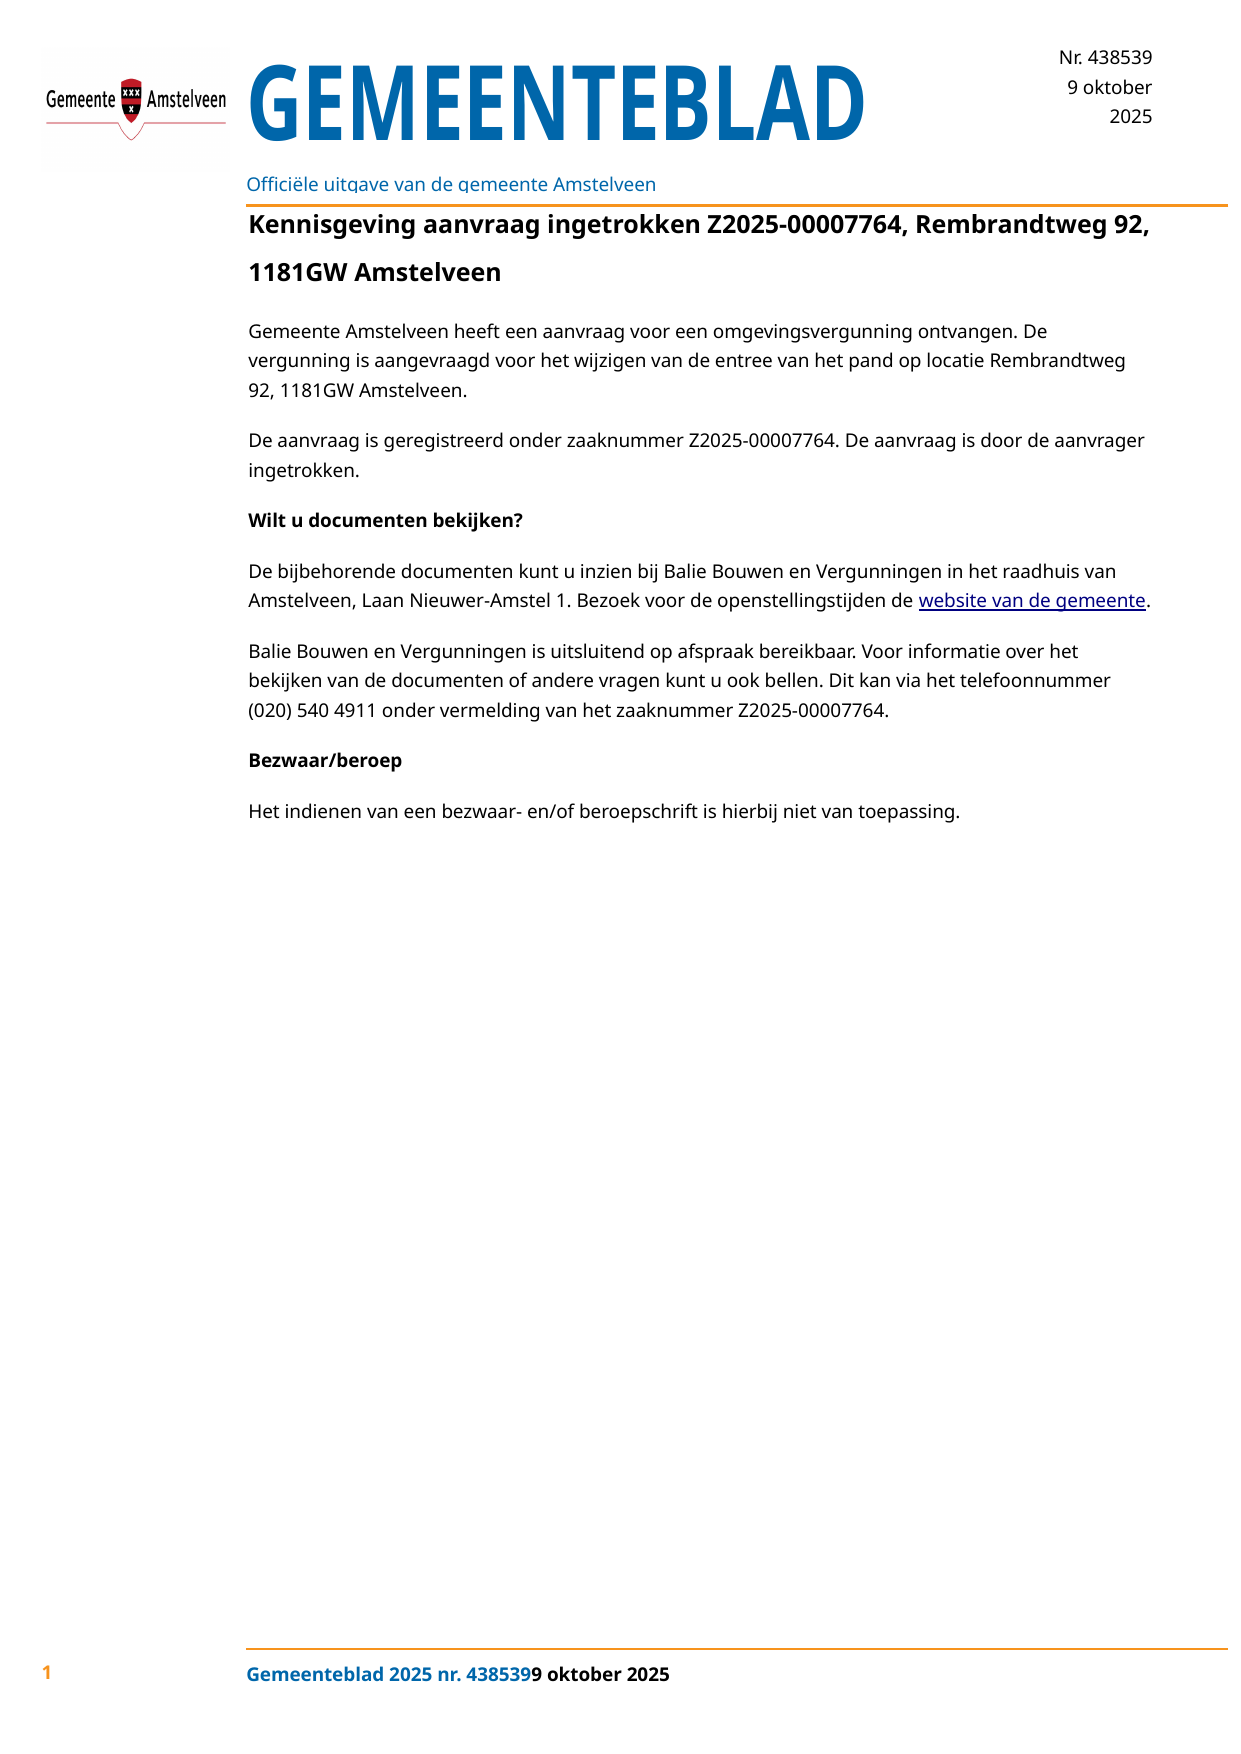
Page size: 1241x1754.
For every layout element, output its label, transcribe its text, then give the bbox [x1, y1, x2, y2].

text De aanvraag is geregistreerd onder zaaknummer Z2025-00007764. De aanvraag is door de aanvrager ingetrokken. [248, 427, 1152, 483]
text Wilt u documenten bekijken? [248, 507, 1152, 533]
text De bijbehorende documenten kunt u inzien bij Balie Bouwen en Vergunningen in het raadhuis van Amstelveen, Laan Nieuwer-Amstel 1. Bezoek voor de openstellingstijden de website van de gemeente. [248, 558, 1152, 613]
text Kennisgeving aanvraag ingetrokken Z2025-00007764, Rembrandtweg 92, 1181GW Amstelveen [248, 207, 1152, 288]
text Bezwaar/beroep [248, 747, 1152, 773]
text Het indienen van een bezwaar- en/of beroepschrift is hierbij niet van toepassing. [248, 798, 1152, 824]
text Gemeente Amstelveen heeft een aanvraag voor een omgevingsvergunning ontvangen. De vergunning is aangevraagd voor het wijzigen van de entree van het pand op locatie Rembrandtweg 92, 1181GW Amstelveen. [248, 318, 1152, 403]
picture [41, 47, 231, 172]
text Balie Bouwen en Vergunningen is uitsluitend op afspraak bereikbaar. Voor informatie over het bekijken van de documenten of andere vragen kunt u ook bellen. Dit kan via het telefoonnummer (020) 540 4911 onder vermelding van het zaaknummer Z2025-00007764. [248, 638, 1152, 723]
